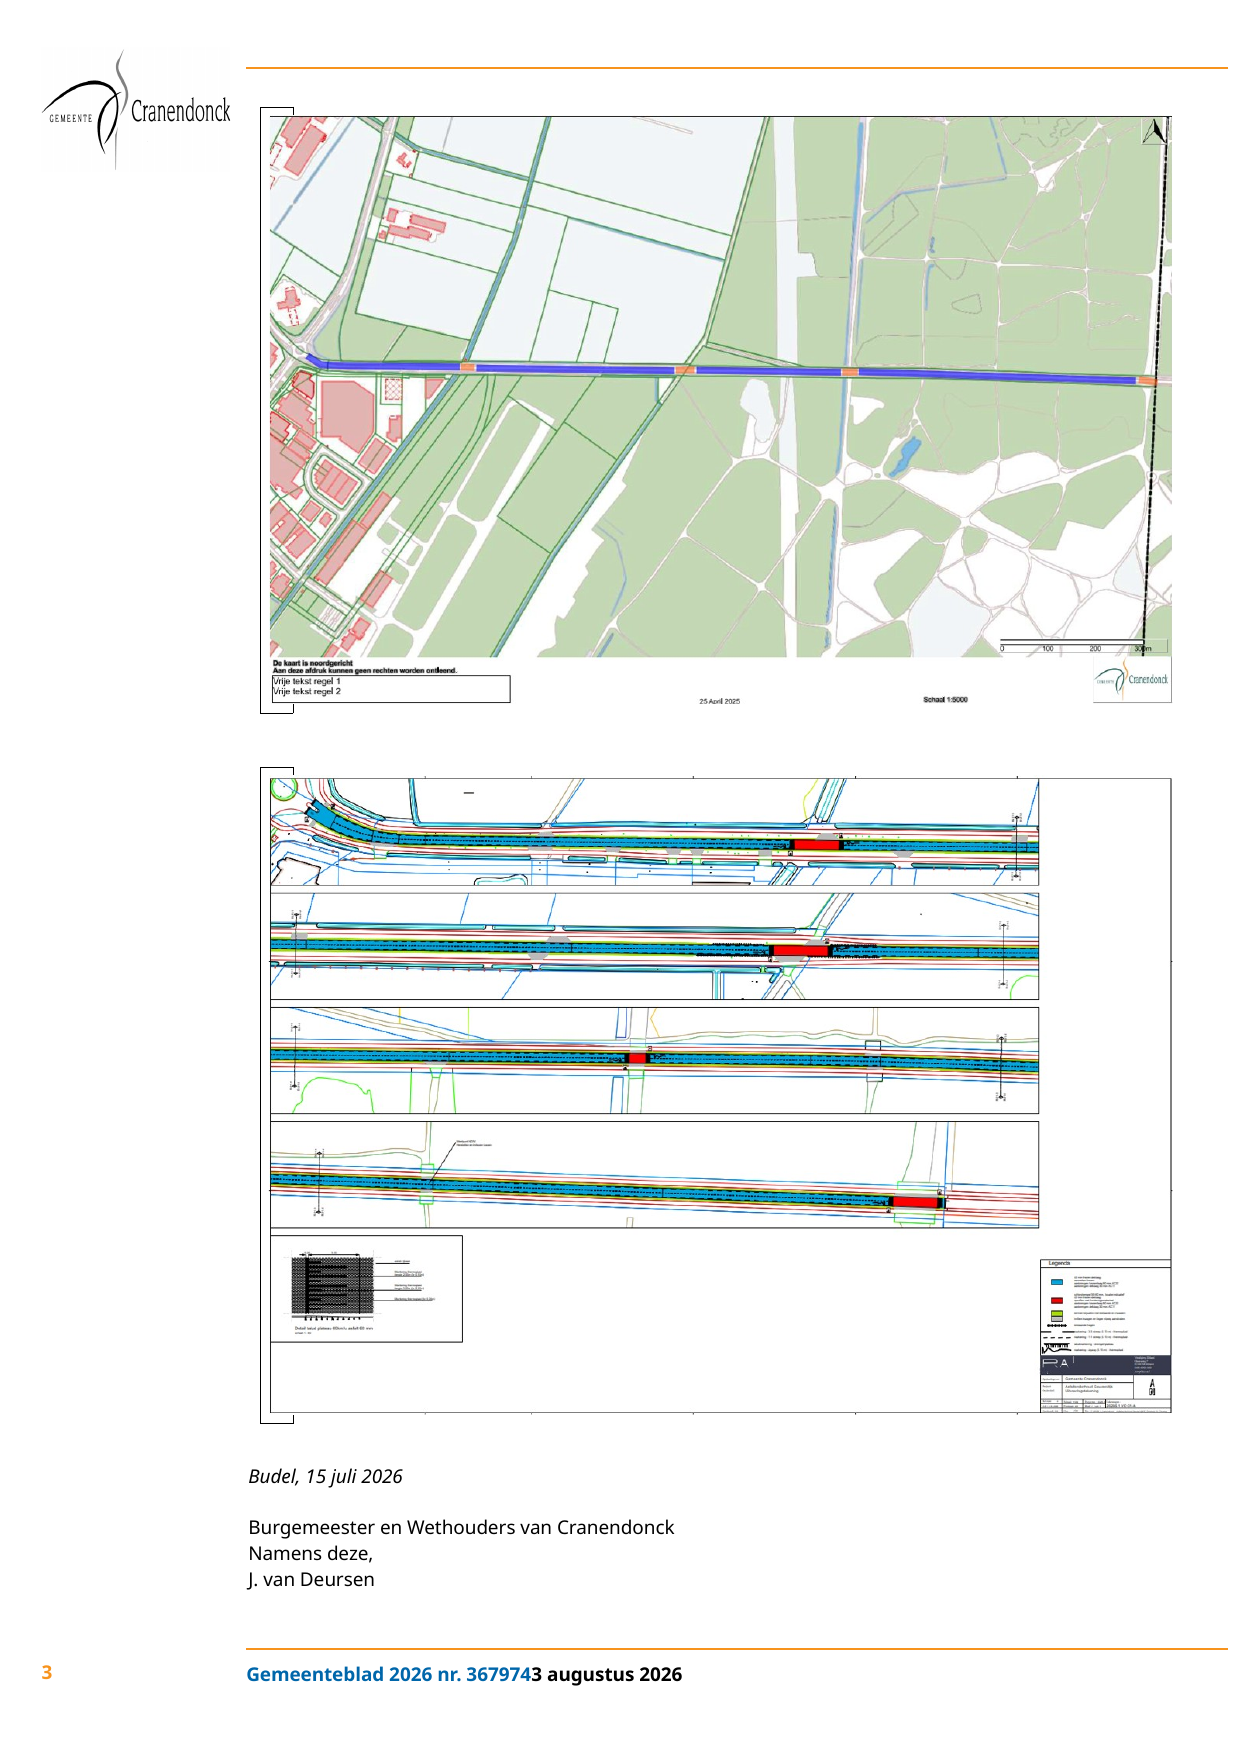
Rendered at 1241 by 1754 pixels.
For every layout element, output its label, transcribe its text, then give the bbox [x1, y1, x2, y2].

picture [268, 775, 1173, 1415]
text Budel, 15 juli 2026 [248, 1463, 1152, 1489]
text Burgemeester en Wethouders van Cranendonck [248, 1514, 1152, 1540]
text Namens deze, [248, 1540, 1152, 1566]
picture [268, 115, 1173, 704]
text J. van Deursen [248, 1566, 1152, 1592]
picture [41, 47, 231, 172]
